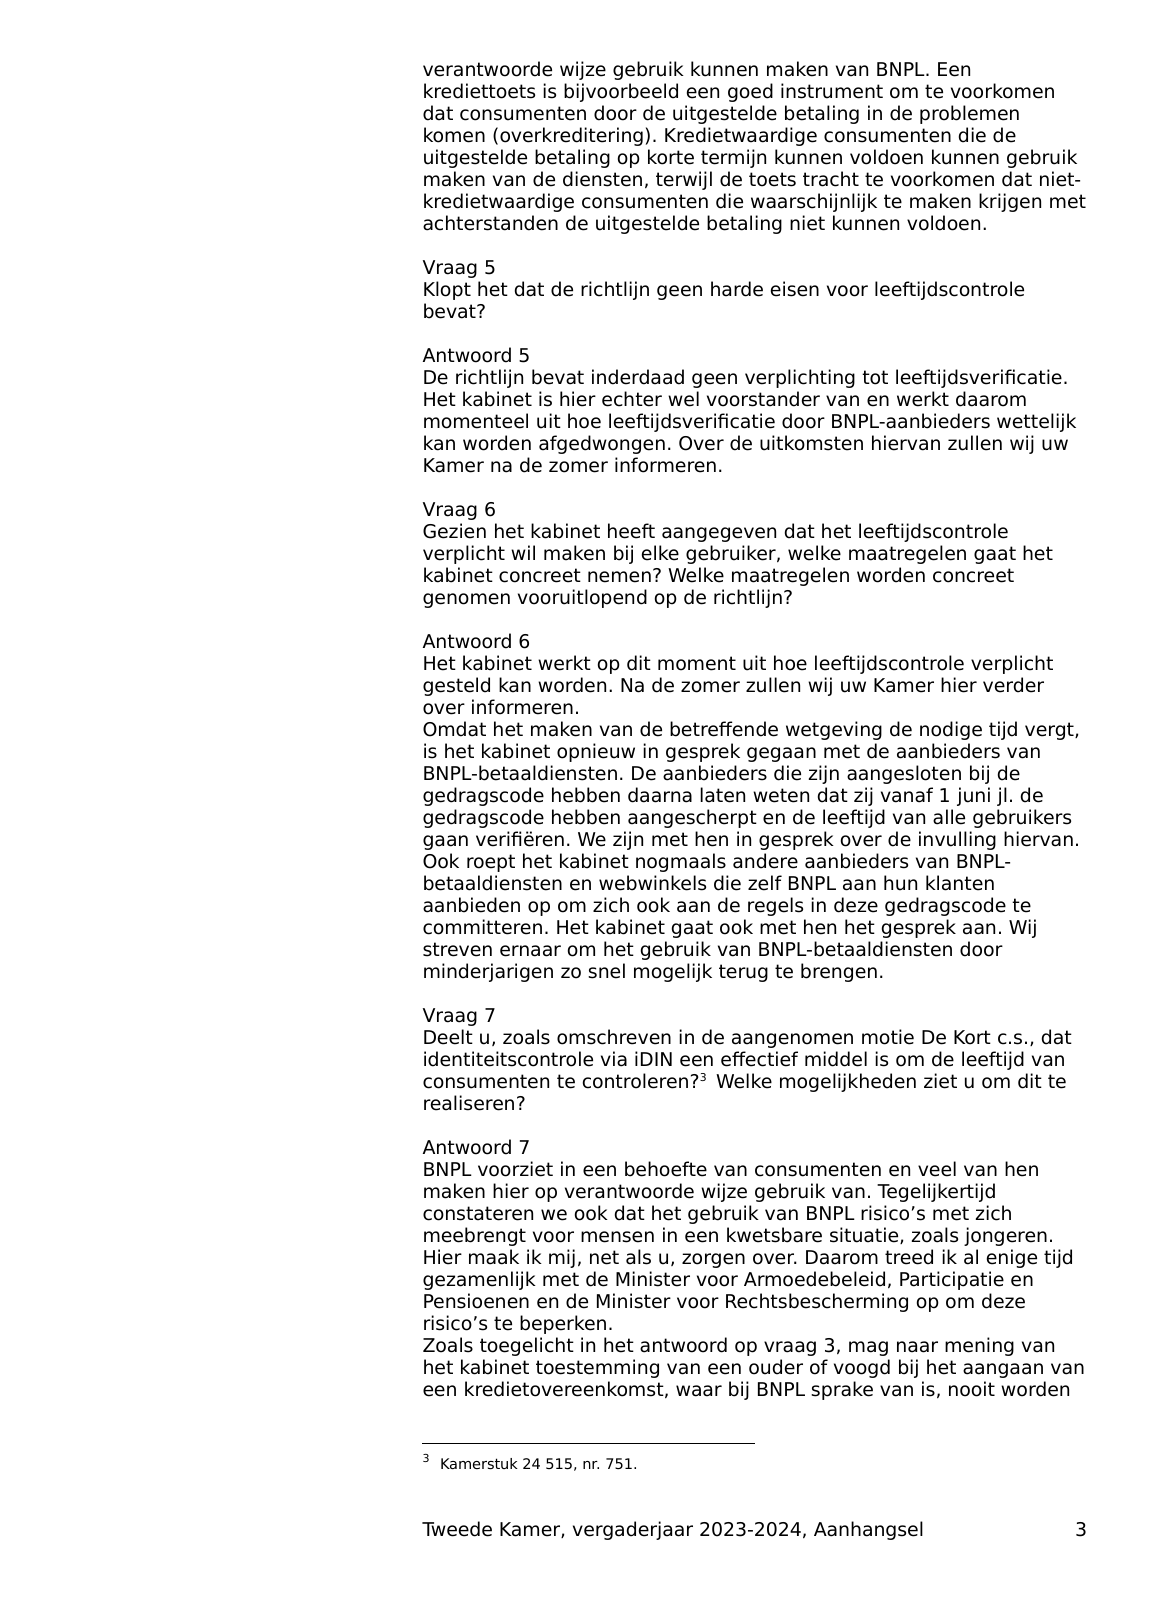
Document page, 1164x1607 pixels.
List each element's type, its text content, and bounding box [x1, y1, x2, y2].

text verantwoorde wijze gebruik kunnen maken van BNPL. Een krediettoets is bijvoorbeeld een goed instrument om te voorkomen dat consumenten door de uitgestelde betaling in de problemen komen (overkreditering). Kredietwaardige consumenten die de uitgestelde betaling op korte termijn kunnen voldoen kunnen gebruik maken van de diensten, terwijl de toets tracht te voorkomen dat niet-kredietwaardige consumenten die waarschijnlijk te maken krijgen met achterstanden de uitgestelde betaling niet kunnen voldoen. [422, 59, 1087, 235]
text Omdat het maken van de betreffende wetgeving de nodige tijd vergt, is het kabinet opnieuw in gesprek gegaan met de aanbieders van BNPL-betaaldiensten. De aanbieders die zijn aangesloten bij de gedragscode hebben daarna laten weten dat zij vanaf 1 juni jl. de gedragscode hebben aangescherpt en de leeftijd van alle gebruikers gaan verifiëren. We zijn met hen in gesprek over de invulling hiervan. Ook roept het kabinet nogmaals andere aanbieders van BNPL-betaaldiensten en webwinkels die zelf BNPL aan hun klanten aanbieden op om zich ook aan de regels in deze gedragscode te committeren. Het kabinet gaat ook met hen het gesprek aan. Wij streven ernaar om het gebruik van BNPL-betaaldiensten door minderjarigen zo snel mogelijk terug te brengen. [422, 719, 1087, 983]
text BNPL voorziet in een behoefte van consumenten en veel van hen maken hier op verantwoorde wijze gebruik van. Tegelijkertijd constateren we ook dat het gebruik van BNPL risico’s met zich meebrengt voor mensen in een kwetsbare situatie, zoals jongeren. Hier maak ik mij, net als u, zorgen over. Daarom treed ik al enige tijd gezamenlijk met de Minister voor Armoedebeleid, Participatie en Pensioenen en de Minister voor Rechtsbescherming op om deze risico’s te beperken. [422, 1159, 1087, 1335]
text Klopt het dat de richtlijn geen harde eisen voor leeftijdscontrole bevat? [422, 279, 1087, 323]
text Het kabinet werkt op dit moment uit hoe leeftijdscontrole verplicht gesteld kan worden. Na de zomer zullen wij uw Kamer hier verder over informeren. [422, 653, 1087, 719]
text Deelt u, zoals omschreven in de aangenomen motie De Kort c.s., dat identiteitscontrole via iDIN een effectief middel is om de leeftijd van consumenten te controleren? Welke mogelijkheden ziet u om dit te realiseren? [422, 1027, 1087, 1115]
text Vraag 6 [422, 499, 1087, 521]
text Antwoord 7 [422, 1137, 1087, 1159]
text Antwoord 5 [422, 345, 1087, 367]
text Zoals toegelicht in het antwoord op vraag 3, mag naar mening van het kabinet toestemming van een ouder of voogd bij het aangaan van een kredietovereenkomst, waar bij BNPL sprake van is, nooit worden [422, 1335, 1087, 1401]
text De richtlijn bevat inderdaad geen verplichting tot leeftijdsverificatie. Het kabinet is hier echter wel voorstander van en werkt daarom momenteel uit hoe leeftijdsverificatie door BNPL-aanbieders wettelijk kan worden afgedwongen. Over de uitkomsten hiervan zullen wij uw Kamer na de zomer informeren. [422, 367, 1087, 477]
text Antwoord 6 [422, 631, 1087, 653]
text Vraag 5 [422, 257, 1087, 279]
text Kamerstuk 24 515, nr. 751. [422, 1452, 1087, 1474]
text Vraag 7 [422, 1005, 1087, 1027]
text Gezien het kabinet heeft aangegeven dat het leeftijdscontrole verplicht wil maken bij elke gebruiker, welke maatregelen gaat het kabinet concreet nemen? Welke maatregelen worden concreet genomen vooruitlopend op de richtlijn? [422, 521, 1087, 609]
